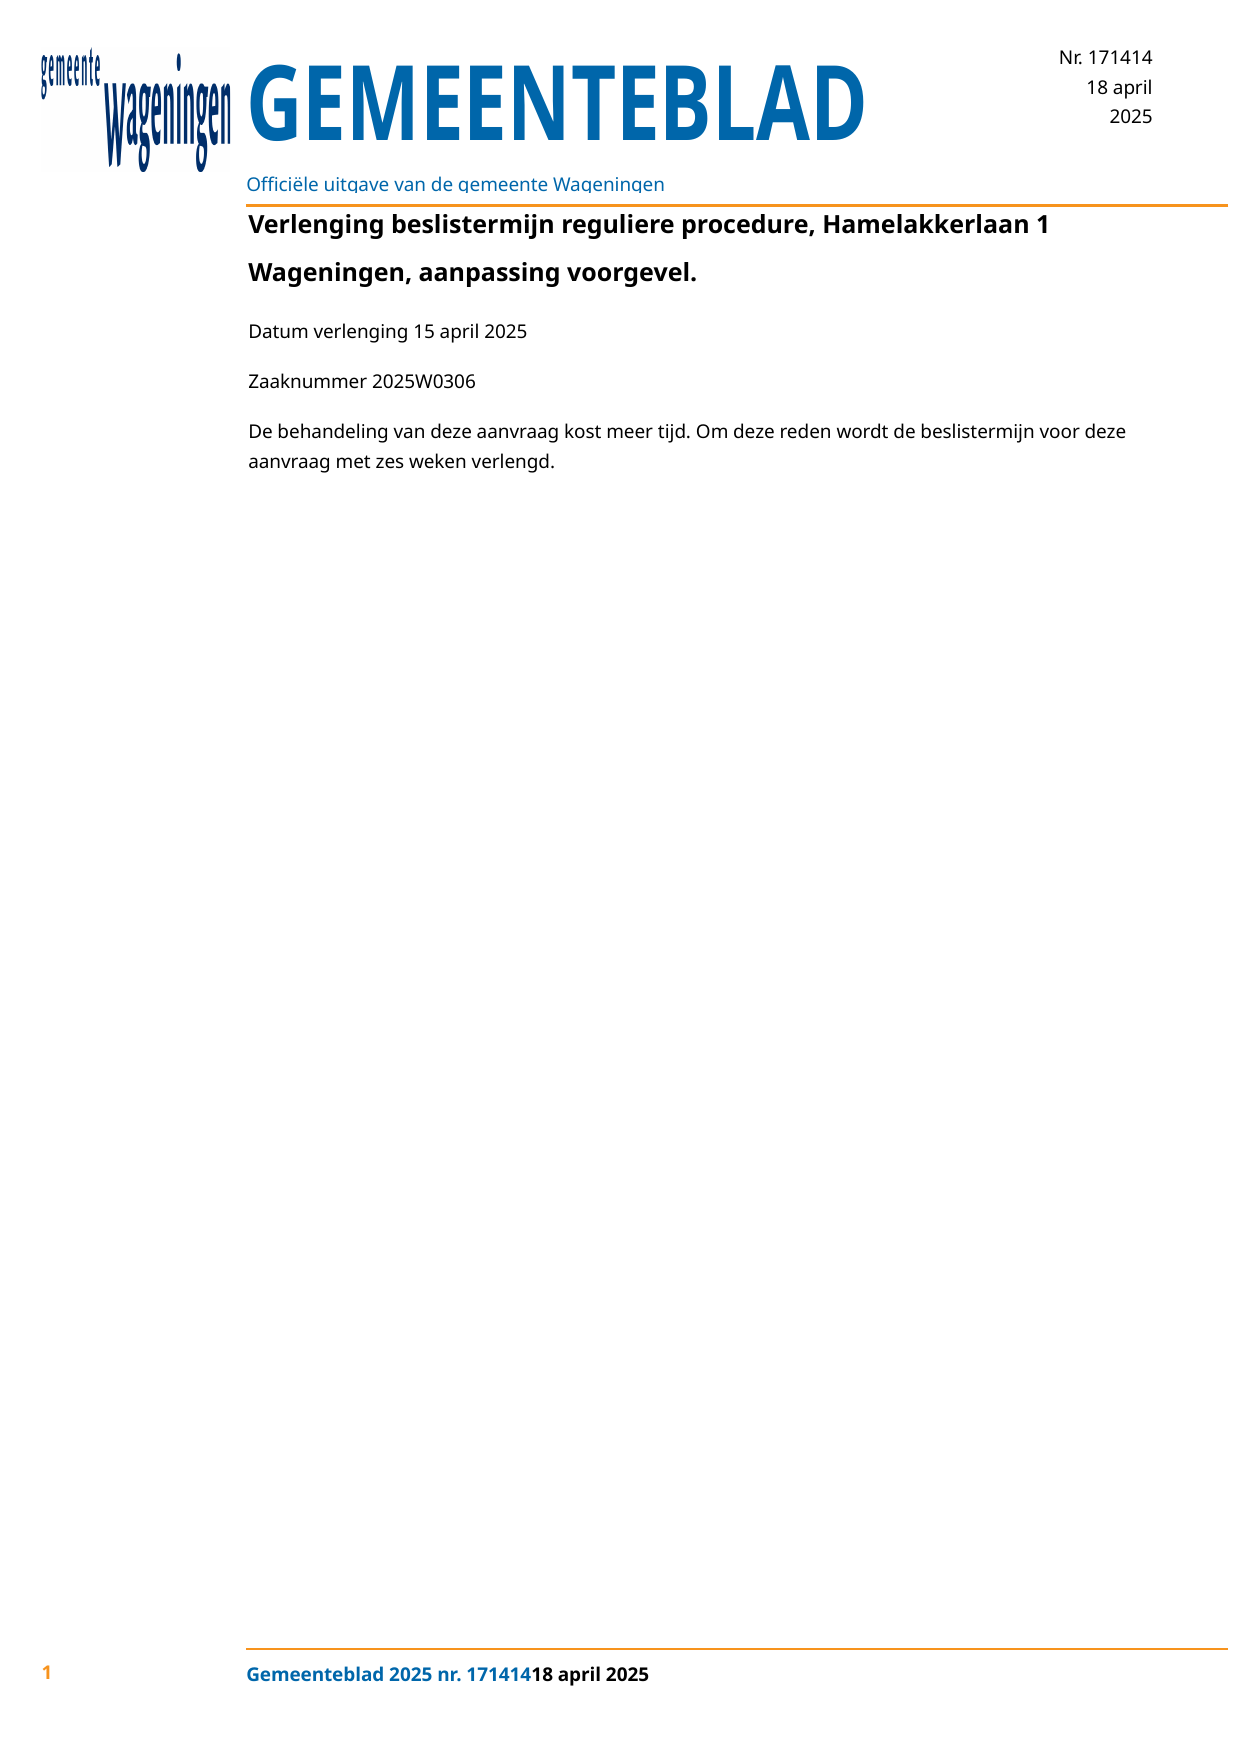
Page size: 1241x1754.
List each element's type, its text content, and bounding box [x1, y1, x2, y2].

text Verlenging beslistermijn reguliere procedure, Hamelakkerlaan 1 Wageningen, aanpassing voorgevel. [248, 207, 1152, 288]
text Zaaknummer 2025W0306 [248, 368, 1152, 394]
text De behandeling van deze aanvraag kost meer tijd. Om deze reden wordt de beslistermijn voor deze aanvraag met zes weken verlengd. [248, 419, 1152, 474]
picture [41, 47, 231, 172]
text Datum verlenging 15 april 2025 [248, 318, 1152, 344]
